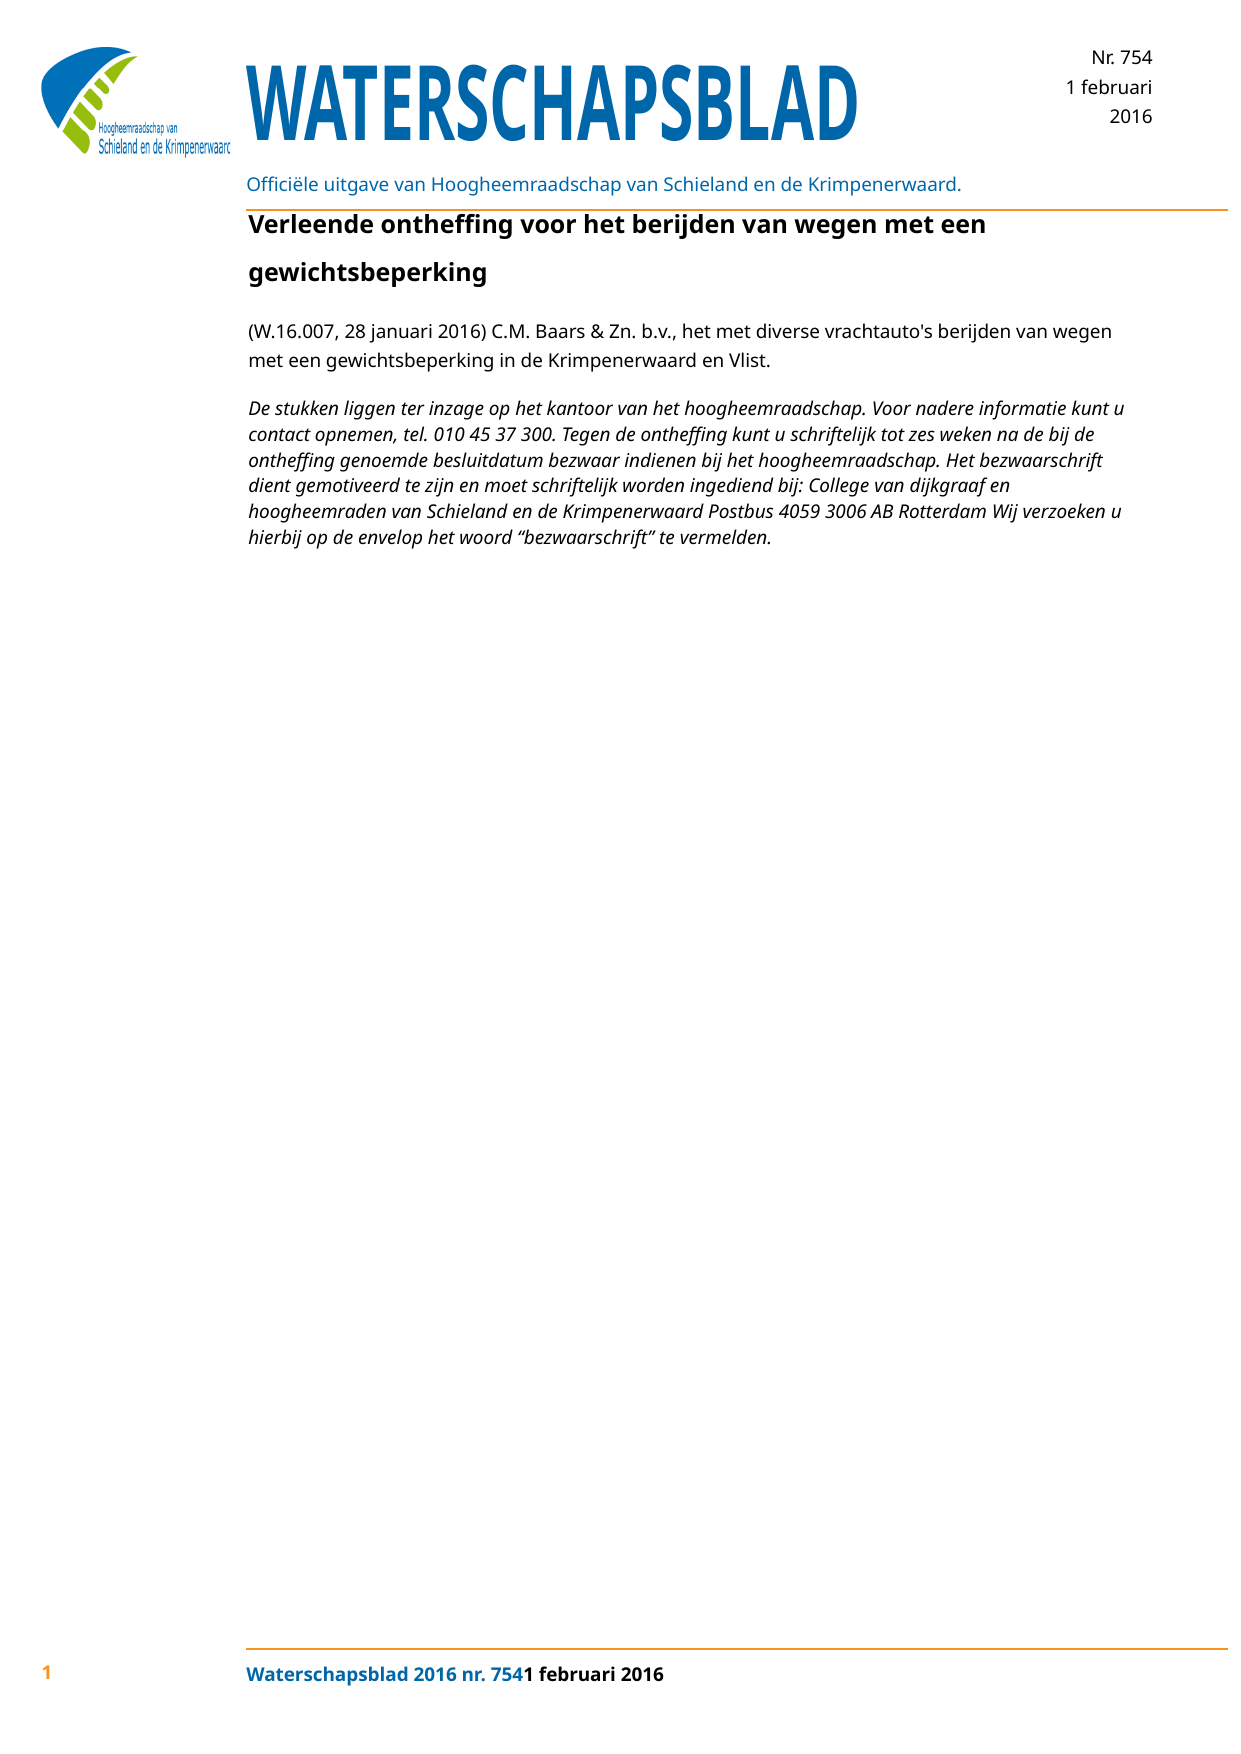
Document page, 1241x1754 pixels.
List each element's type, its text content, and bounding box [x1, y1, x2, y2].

picture [41, 47, 231, 172]
text De stukken liggen ter inzage op het kantoor van het hoogheemraadschap. Voor nadere informatie kunt u contact opnemen, tel. 010 45 37 300. Tegen de ontheffing kunt u schriftelijk tot zes weken na de bij de ontheffing genoemde besluitdatum bezwaar indienen bij het hoogheemraadschap. Het bezwaarschrift dient gemotiveerd te zijn en moet schriftelijk worden ingediend bij: College van dijkgraaf en hoogheemraden van Schieland en de Krimpenerwaard Postbus 4059 3006 AB Rotterdam Wij verzoeken u hierbij op de envelop het woord “bezwaarschrift” te vermelden. [248, 395, 1152, 550]
text (W.16.007, 28 januari 2016) C.M. Baars & Zn. b.v., het met diverse vrachtauto's berijden van wegen met een gewichtsbeperking in de Krimpenerwaard en Vlist. [248, 318, 1152, 373]
text Verleende ontheffing voor het berijden van wegen met een gewichtsbeperking [248, 211, 1152, 288]
